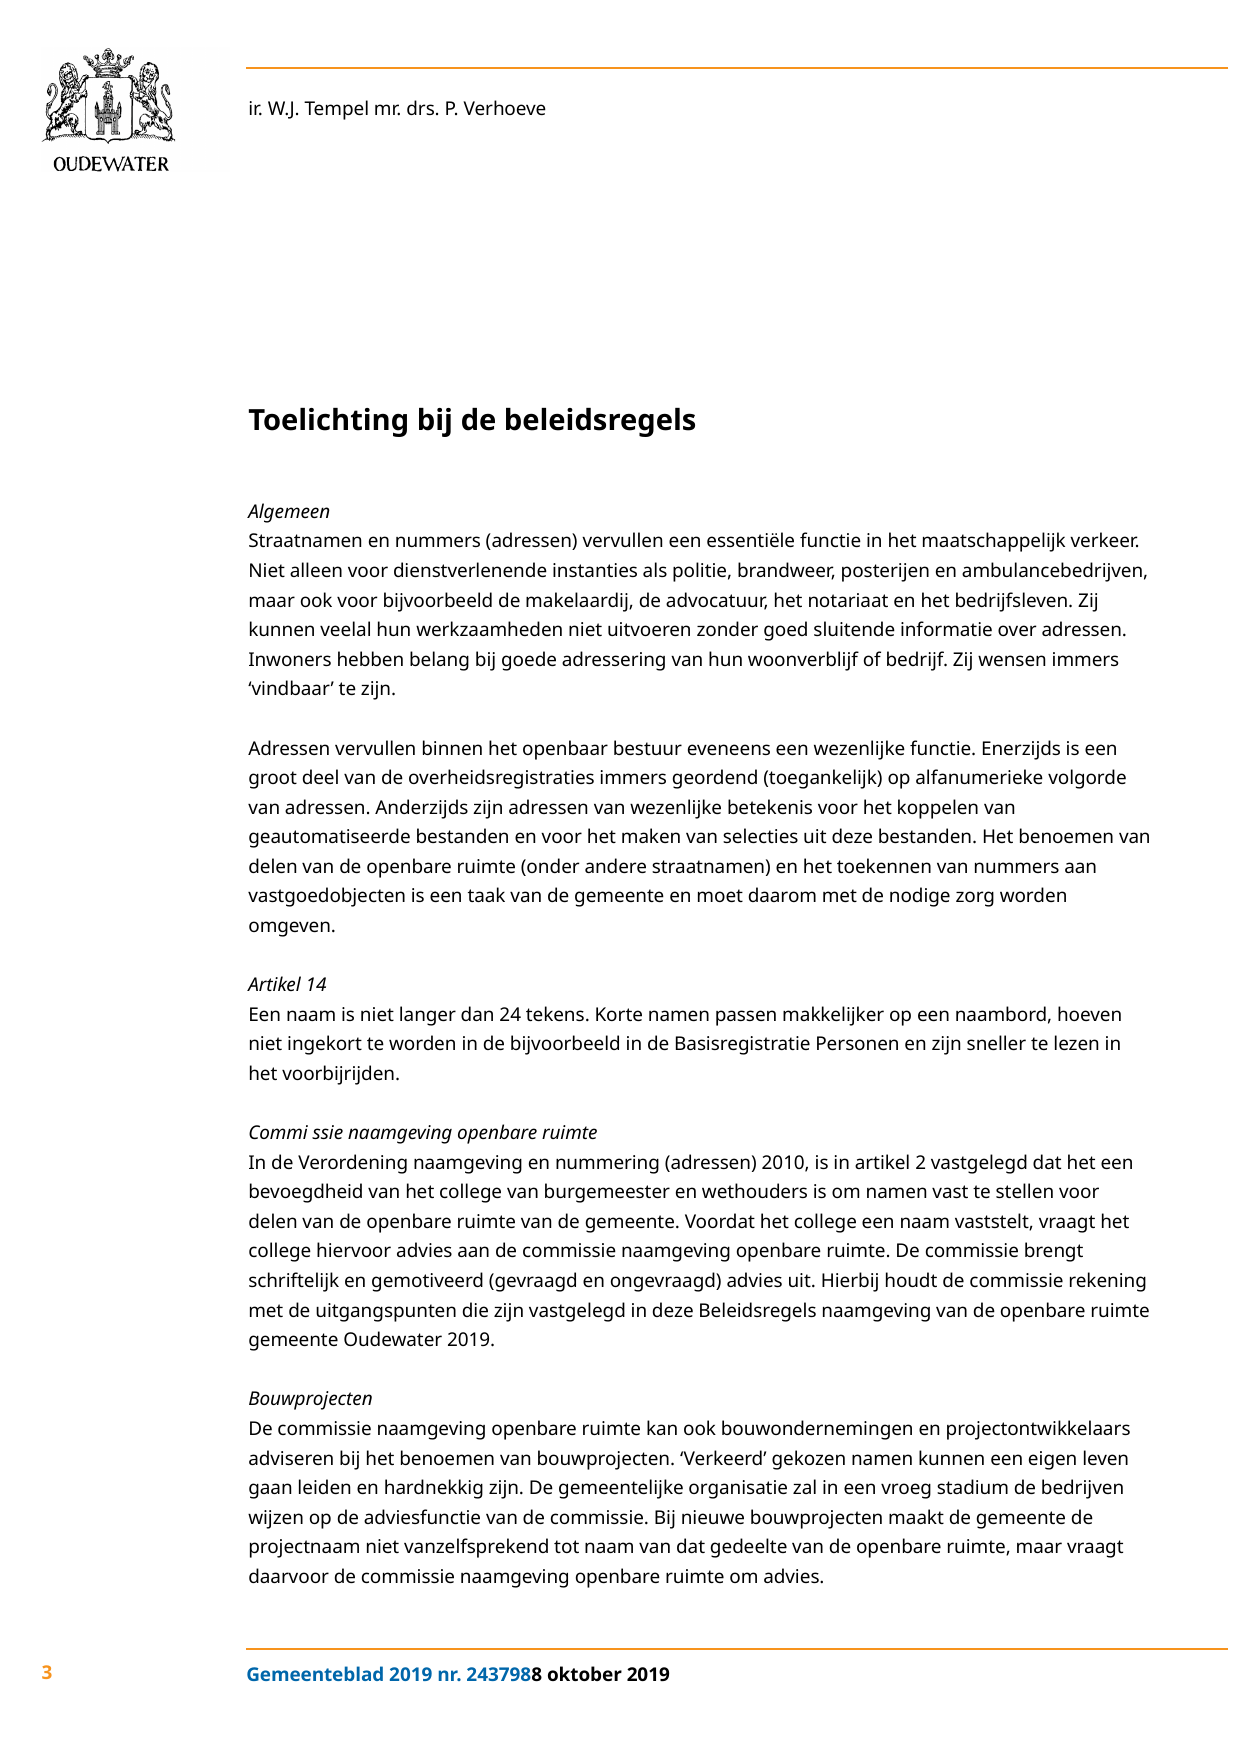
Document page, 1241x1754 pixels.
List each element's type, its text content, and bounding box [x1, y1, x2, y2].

text Een naam is niet langer dan 24 tekens. Korte namen passen makkelijker op een naambord, hoeven niet ingekort te worden in de bijvoorbeeld in de Basisregistratie Personen en zijn sneller te lezen in het voorbijrijden. [248, 1001, 1152, 1086]
text Artikel 14 [248, 971, 1152, 997]
picture [41, 47, 231, 172]
text ir. W.J. Tempel mr. drs. P. Verhoeve [248, 95, 1152, 121]
text Algemeen [248, 498, 1152, 524]
text De commissie naamgeving openbare ruimte kan ook bouwondernemingen en projectontwikkelaars adviseren bij het benoemen van bouwprojecten. ‘Verkeerd’ gekozen namen kunnen een eigen leven gaan leiden en hardnekkig zijn. De gemeentelijke organisatie zal in een vroeg stadium de bedrijven wijzen op de adviesfunctie van de commissie. Bij nieuwe bouwprojecten maakt de gemeente de projectnaam niet vanzelfsprekend tot naam van dat gedeelte van de openbare ruimte, maar vraagt daarvoor de commissie naamgeving openbare ruimte om advies. [248, 1415, 1152, 1589]
text Bouwprojecten [248, 1386, 1152, 1411]
text In de Verordening naamgeving en nummering (adressen) 2010, is in artikel 2 vastgelegd dat het een bevoegdheid van het college van burgemeester en wethouders is om namen vast te stellen voor delen van de openbare ruimte van de gemeente. Voordat het college een naam vaststelt, vraagt het college hiervoor advies aan de commissie naamgeving openbare ruimte. De commissie brengt schriftelijk en gemotiveerd (gevraagd en ongevraagd) advies uit. Hierbij houdt de commissie rekening met de uitgangspunten die zijn vastgelegd in deze Beleidsregels naamgeving van de openbare ruimte gemeente Oudewater 2019. [248, 1149, 1152, 1352]
text Straatnamen en nummers (adressen) vervullen een essentiële functie in het maatschappelijk verkeer. Niet alleen voor dienstverlenende instanties als politie, brandweer, posterijen en ambulancebedrijven, maar ook voor bijvoorbeeld de makelaardij, de advocatuur, het notariaat en het bedrijfsleven. Zij kunnen veelal hun werkzaamheden niet uitvoeren zonder goed sluitende informatie over adressen. Inwoners hebben belang bij goede adressering van hun woonverblijf of bedrijf. Zij wensen immers ‘vindbaar’ te zijn. [248, 528, 1152, 701]
text Commi ssie naamgeving openbare ruimte [248, 1119, 1152, 1145]
text Toelichting bij de beleidsregels [248, 400, 1152, 439]
text Adressen vervullen binnen het openbaar bestuur eveneens een wezenlijke functie. Enerzijds is een groot deel van de overheidsregistraties immers geordend (toegankelijk) op alfanumerieke volgorde van adressen. Anderzijds zijn adressen van wezenlijke betekenis voor het koppelen van geautomatiseerde bestanden en voor het maken van selecties uit deze bestanden. Het benoemen van delen van de openbare ruimte (onder andere straatnamen) en het toekennen van nummers aan vastgoedobjecten is een taak van de gemeente en moet daarom met de nodige zorg worden omgeven. [248, 735, 1152, 938]
